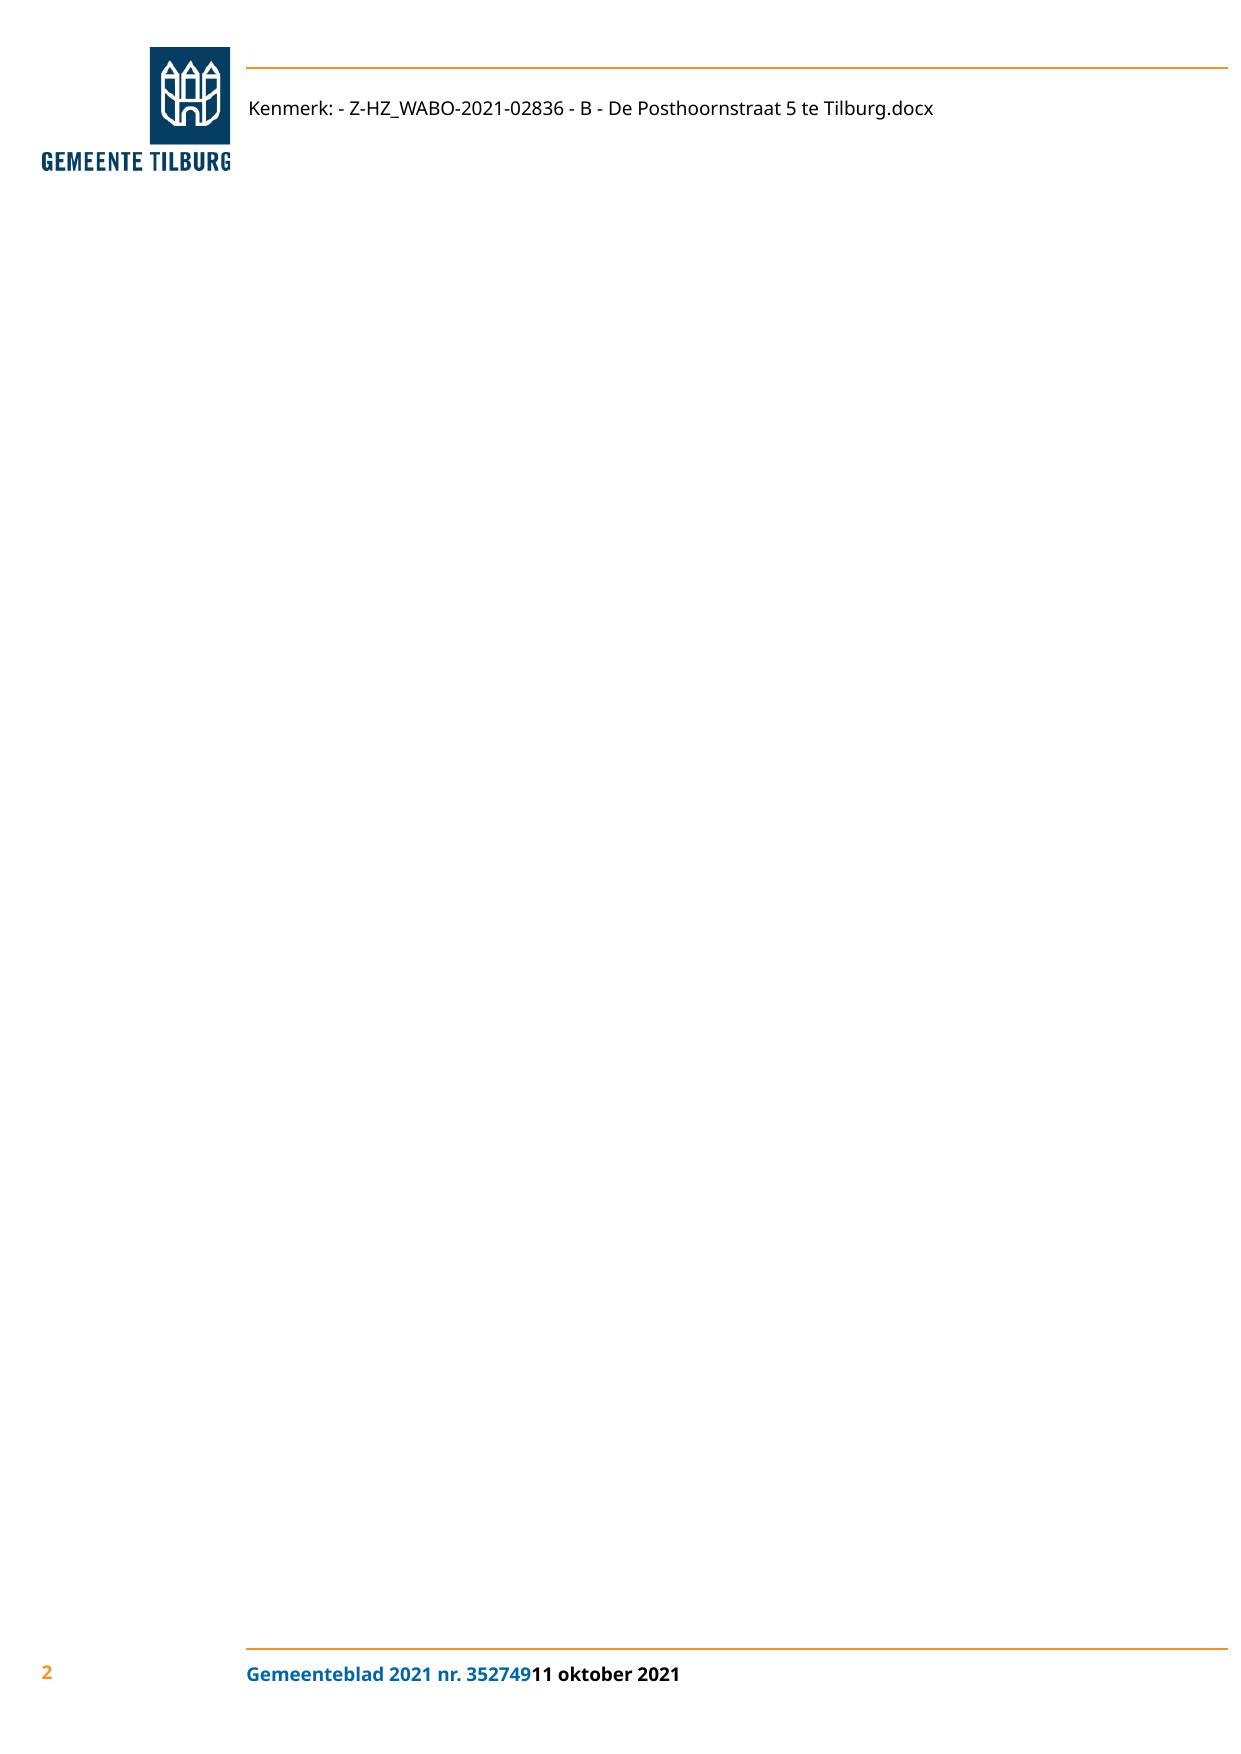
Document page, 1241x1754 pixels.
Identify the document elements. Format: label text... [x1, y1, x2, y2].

picture [41, 47, 231, 172]
text Kenmerk: - Z-HZ_WABO-2021-02836 - B - De Posthoornstraat 5 te Tilburg.docx [248, 95, 1152, 121]
